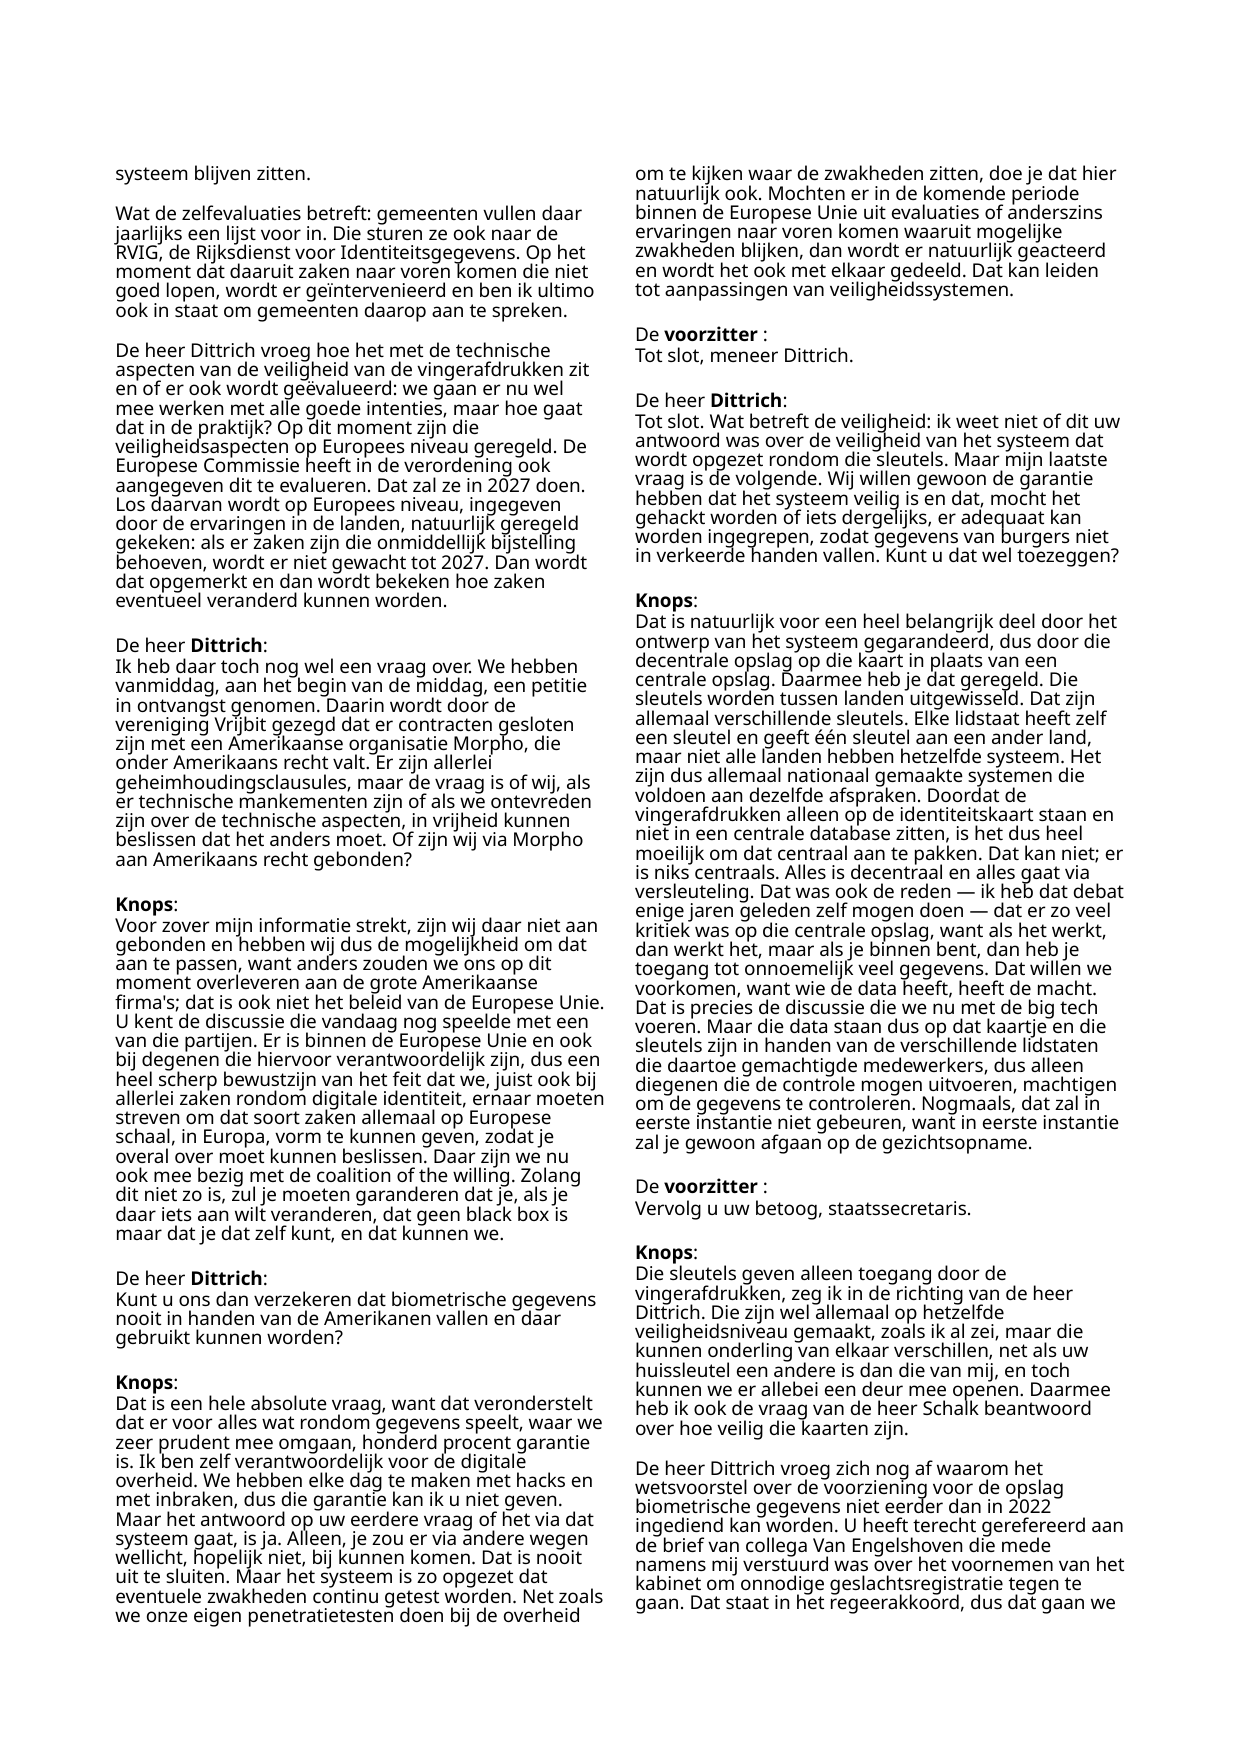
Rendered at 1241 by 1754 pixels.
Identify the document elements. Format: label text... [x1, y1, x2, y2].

text De heer Dittrich: [635, 387, 1125, 413]
text om te kijken waar de zwakheden zitten, doe je dat hier natuurlijk ook. Mochten er in de komende periode binnen de Europese Unie uit evaluaties of anderszins ervaringen naar voren komen waaruit mogelijke zwakheden blijken, dan wordt er natuurlijk geacteerd en wordt het ook met elkaar gedeeld. Dat kan leiden tot aanpassingen van veiligheidssystemen. [635, 165, 1125, 300]
text De heer Dittrich vroeg zich nog af waarom het wetsvoorstel over de voorziening voor de opslag biometrische gegevens niet eerder dan in 2022 ingediend kan worden. U heeft terecht gerefereerd aan de brief van collega Van Engelshoven die mede namens mij verstuurd was over het voornemen van het kabinet om onnodige geslachtsregistratie tegen te gaan. Dat staat in het regeerakkoord, dus dat gaan we [635, 1459, 1125, 1614]
text De voorzitter : [635, 321, 1125, 347]
text systeem blijven zitten. [115, 165, 605, 184]
text Knops: [115, 1369, 605, 1395]
text Knops: [115, 891, 605, 917]
text Knops: [635, 588, 1125, 613]
text Vervolg u uw betoog, staatssecretaris. [635, 1199, 1125, 1219]
text De voorzitter : [635, 1174, 1125, 1199]
text Die sleutels geven alleen toegang door de vingerafdrukken, zeg ik in de richting van de heer Dittrich. Die zijn wel allemaal op hetzelfde veiligheidsniveau gemaakt, zoals ik al zei, maar die kunnen onderling van elkaar verschillen, net als uw huissleutel een andere is dan die van mij, en toch kunnen we er allebei een deur mee openen. Daarmee heb ik ook de vraag van de heer Schalk beantwoord over hoe veilig die kaarten zijn. [635, 1265, 1125, 1439]
text Tot slot, meneer Dittrich. [635, 347, 1125, 366]
text Dat is een hele absolute vraag, want dat veronderstelt dat er voor alles wat rondom gegevens speelt, waar we zeer prudent mee omgaan, honderd procent garantie is. Ik ben zelf verantwoordelijk voor de digitale overheid. We hebben elke dag te maken met hacks en met inbraken, dus die garantie kan ik u niet geven. Maar het antwoord op uw eerdere vraag of het via dat systeem gaat, is ja. Alleen, je zou er via andere wegen wellicht, hopelijk niet, bij kunnen komen. Dat is nooit uit te sluiten. Maar het systeem is zo opgezet dat eventuele zwakheden continu getest worden. Net zoals we onze eigen penetratietesten doen bij de overheid [115, 1395, 605, 1626]
text De heer Dittrich vroeg hoe het met de technische aspecten van de veiligheid van de vingerafdrukken zit en of er ook wordt geëvalueerd: we gaan er nu wel mee werken met alle goede intenties, maar hoe gaat dat in de praktijk? Op dit moment zijn die veiligheidsaspecten op Europees niveau geregeld. De Europese Commissie heeft in de verordening ook aangegeven dit te evalueren. Dat zal ze in 2027 doen. Los daarvan wordt op Europees niveau, ingegeven door de ervaringen in de landen, natuurlijk geregeld gekeken: als er zaken zijn die onmiddellijk bijstelling behoeven, wordt er niet gewacht tot 2027. Dan wordt dat opgemerkt en dan wordt bekeken hoe zaken eventueel veranderd kunnen worden. [115, 342, 605, 611]
text Kunt u ons dan verzekeren dat biometrische gegevens nooit in handen van de Amerikanen vallen en daar gebruikt kunnen worden? [115, 1291, 605, 1348]
text Voor zover mijn informatie strekt, zijn wij daar niet aan gebonden en hebben wij dus de mogelijkheid om dat aan te passen, want anders zouden we ons op dit moment overleveren aan de grote Amerikaanse firma's; dat is ook niet het beleid van de Europese Unie. U kent de discussie die vandaag nog speelde met een van die partijen. Er is binnen de Europese Unie en ook bij degenen die hiervoor verantwoordelijk zijn, dus een heel scherp bewustzijn van het feit dat we, juist ook bij allerlei zaken rondom digitale identiteit, ernaar moeten streven om dat soort zaken allemaal op Europese schaal, in Europa, vorm te kunnen geven, zodat je overal over moet kunnen beslissen. Daar zijn we nu ook mee bezig met de coalition of the willing. Zolang dit niet zo is, zul je moeten garanderen dat je, als je daar iets aan wilt veranderen, dat geen black box is maar dat je dat zelf kunt, en dat kunnen we. [115, 917, 605, 1244]
text De heer Dittrich: [115, 632, 605, 658]
text Knops: [635, 1239, 1125, 1265]
text Ik heb daar toch nog wel een vraag over. We hebben vanmiddag, aan het begin van de middag, een petitie in ontvangst genomen. Daarin wordt door de vereniging Vrijbit gezegd dat er contracten gesloten zijn met een Amerikaanse organisatie Morpho, die onder Amerikaans recht valt. Er zijn allerlei geheimhoudingsclausules, maar de vraag is of wij, als er technische mankementen zijn of als we ontevreden zijn over de technische aspecten, in vrijheid kunnen beslissen dat het anders moet. Of zijn wij via Morpho aan Amerikaans recht gebonden? [115, 658, 605, 870]
text Wat de zelfevaluaties betreft: gemeenten vullen daar jaarlijks een lijst voor in. Die sturen ze ook naar de RVIG, de Rijksdienst voor Identiteitsgegevens. Op het moment dat daaruit zaken naar voren komen die niet goed lopen, wordt er geïntervenieerd en ben ik ultimo ook in staat om gemeenten daarop aan te spreken. [115, 205, 605, 321]
text Tot slot. Wat betreft de veiligheid: ik weet niet of dit uw antwoord was over de veiligheid van het systeem dat wordt opgezet rondom die sleutels. Maar mijn laatste vraag is de volgende. Wij willen gewoon de garantie hebben dat het systeem veilig is en dat, mocht het gehackt worden of iets dergelijks, er adequaat kan worden ingegrepen, zodat gegevens van burgers niet in verkeerde handen vallen. Kunt u dat wel toezeggen? [635, 413, 1125, 567]
text De heer Dittrich: [115, 1265, 605, 1291]
text Dat is natuurlijk voor een heel belangrijk deel door het ontwerp van het systeem gegarandeerd, dus door die decentrale opslag op die kaart in plaats van een centrale opslag. Daarmee heb je dat geregeld. Die sleutels worden tussen landen uitgewisseld. Dat zijn allemaal verschillende sleutels. Elke lidstaat heeft zelf een sleutel en geeft één sleutel aan een ander land, maar niet alle landen hebben hetzelfde systeem. Het zijn dus allemaal nationaal gemaakte systemen die voldoen aan dezelfde afspraken. Doordat de vingerafdrukken alleen op de identiteitskaart staan en niet in een centrale database zitten, is het dus heel moeilijk om dat centraal aan te pakken. Dat kan niet; er is niks centraals. Alles is decentraal en alles gaat via versleuteling. Dat was ook de reden — ik heb dat debat enige jaren geleden zelf mogen doen — dat er zo veel kritiek was op die centrale opslag, want als het werkt, dan werkt het, maar als je binnen bent, dan heb je toegang tot onnoemelijk veel gegevens. Dat willen we voorkomen, want wie de data heeft, heeft de macht. Dat is precies de discussie die we nu met de big tech voeren. Maar die data staan dus op dat kaartje en die sleutels zijn in handen van de verschillende lidstaten die daartoe gemachtigde medewerkers, dus alleen diegenen die de controle mogen uitvoeren, machtigen om de gegevens te controleren. Nogmaals, dat zal in eerste instantie niet gebeuren, want in eerste instantie zal je gewoon afgaan op de gezichtsopname. [635, 613, 1125, 1153]
